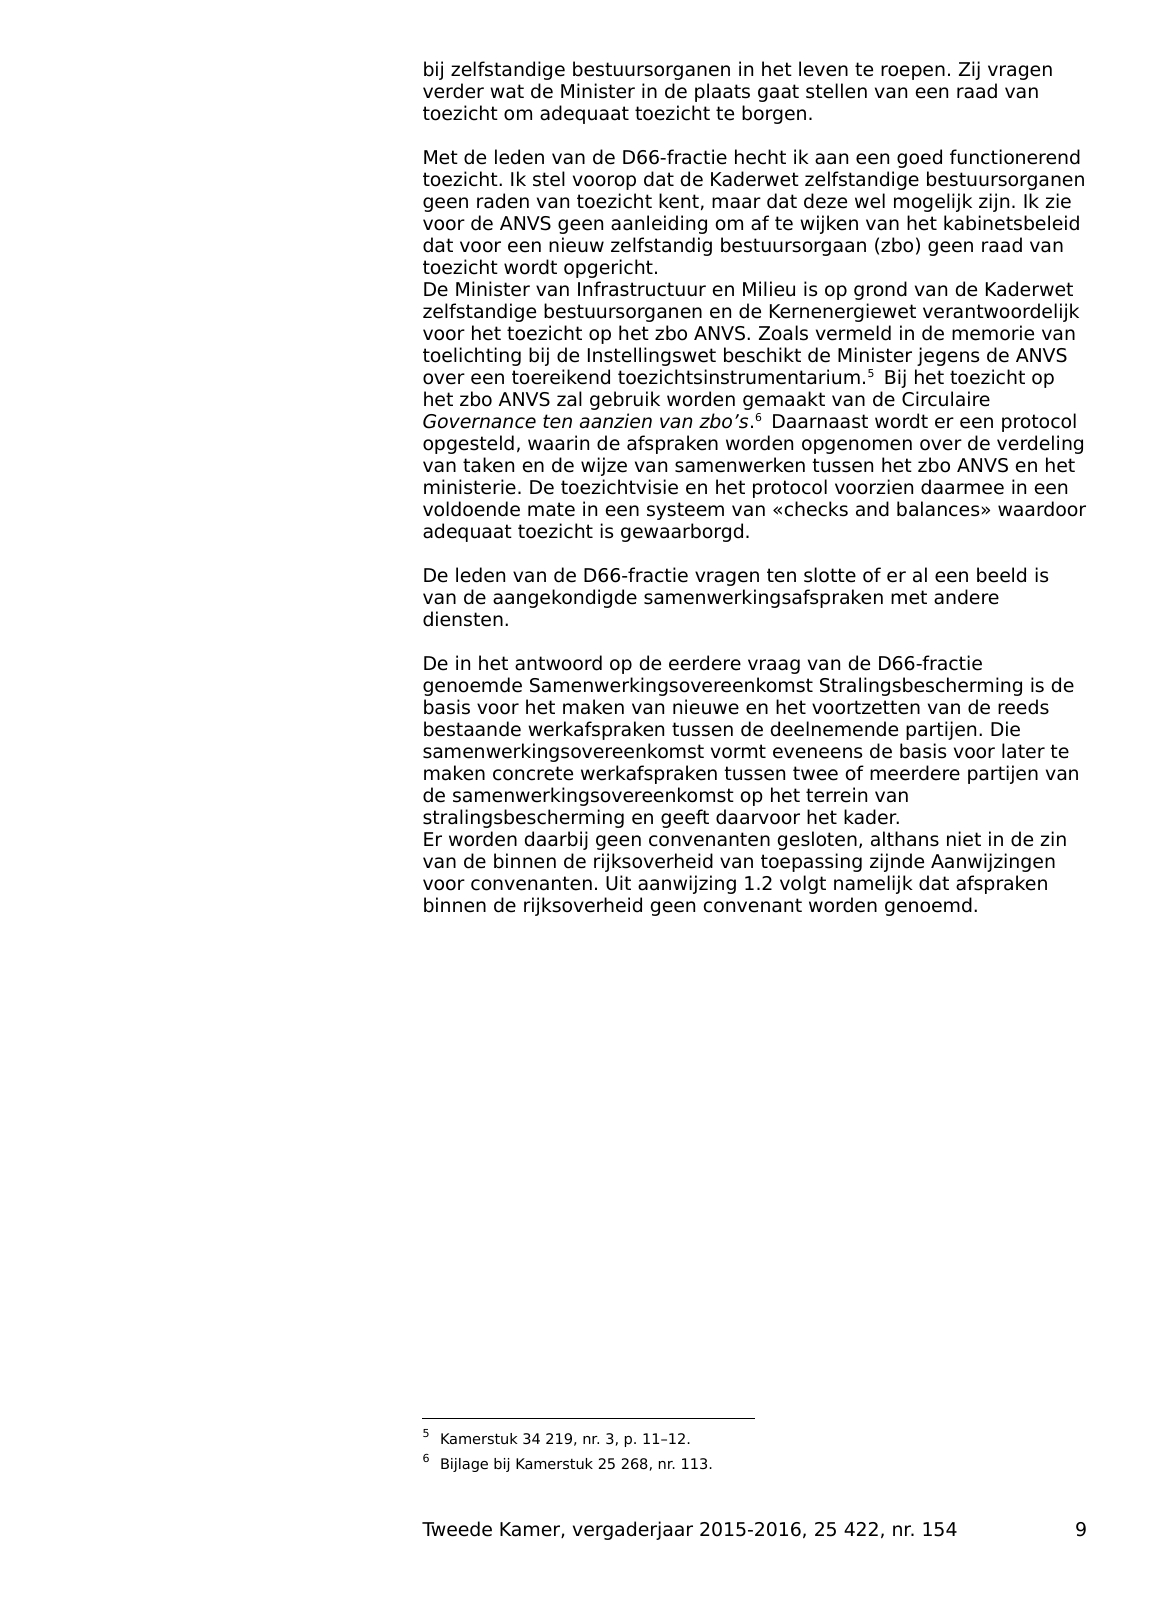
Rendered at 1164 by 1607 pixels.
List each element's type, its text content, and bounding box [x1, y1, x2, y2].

text De Minister van Infrastructuur en Milieu is op grond van de Kaderwet zelfstandige bestuursorganen en de Kernenergiewet verantwoordelijk voor het toezicht op het zbo ANVS. Zoals vermeld in de memorie van toelichting bij de Instellingswet beschikt de Minister jegens de ANVS over een toereikend toezichtsinstrumentarium. Bij het toezicht op het zbo ANVS zal gebruik worden gemaakt van de Circulaire Governance ten aanzien van zbo’s. Daarnaast wordt er een protocol opgesteld, waarin de afspraken worden opgenomen over de verdeling van taken en de wijze van samenwerken tussen het zbo ANVS en het ministerie. De toezichtvisie en het protocol voorzien daarmee in een voldoende mate in een systeem van «checks and balances» waardoor adequaat toezicht is gewaarborgd. [422, 279, 1087, 543]
text bij zelfstandige bestuursorganen in het leven te roepen. Zij vragen verder wat de Minister in de plaats gaat stellen van een raad van toezicht om adequaat toezicht te borgen. [422, 59, 1087, 125]
text Bijlage bij Kamerstuk 25 268, nr. 113. [422, 1452, 1087, 1474]
text Met de leden van de D66-fractie hecht ik aan een goed functionerend toezicht. Ik stel voorop dat de Kaderwet zelfstandige bestuursorganen geen raden van toezicht kent, maar dat deze wel mogelijk zijn. Ik zie voor de ANVS geen aanleiding om af te wijken van het kabinetsbeleid dat voor een nieuw zelfstandig bestuursorgaan (zbo) geen raad van toezicht wordt opgericht. [422, 147, 1087, 279]
text Er worden daarbij geen convenanten gesloten, althans niet in de zin van de binnen de rijksoverheid van toepassing zijnde Aanwijzingen voor convenanten. Uit aanwijzing 1.2 volgt namelijk dat afspraken binnen de rijksoverheid geen convenant worden genoemd. [422, 829, 1087, 917]
text Kamerstuk 34 219, nr. 3, p. 11–12. [422, 1427, 1087, 1449]
text De in het antwoord op de eerdere vraag van de D66-fractie genoemde Samenwerkingsovereenkomst Stralingsbescherming is de basis voor het maken van nieuwe en het voortzetten van de reeds bestaande werkafspraken tussen de deelnemende partijen. Die samenwerkingsovereenkomst vormt eveneens de basis voor later te maken concrete werkafspraken tussen twee of meerdere partijen van de samenwerkingsovereenkomst op het terrein van stralingsbescherming en geeft daarvoor het kader. [422, 653, 1087, 829]
text De leden van de D66-fractie vragen ten slotte of er al een beeld is van de aangekondigde samenwerkingsafspraken met andere diensten. [422, 565, 1087, 631]
